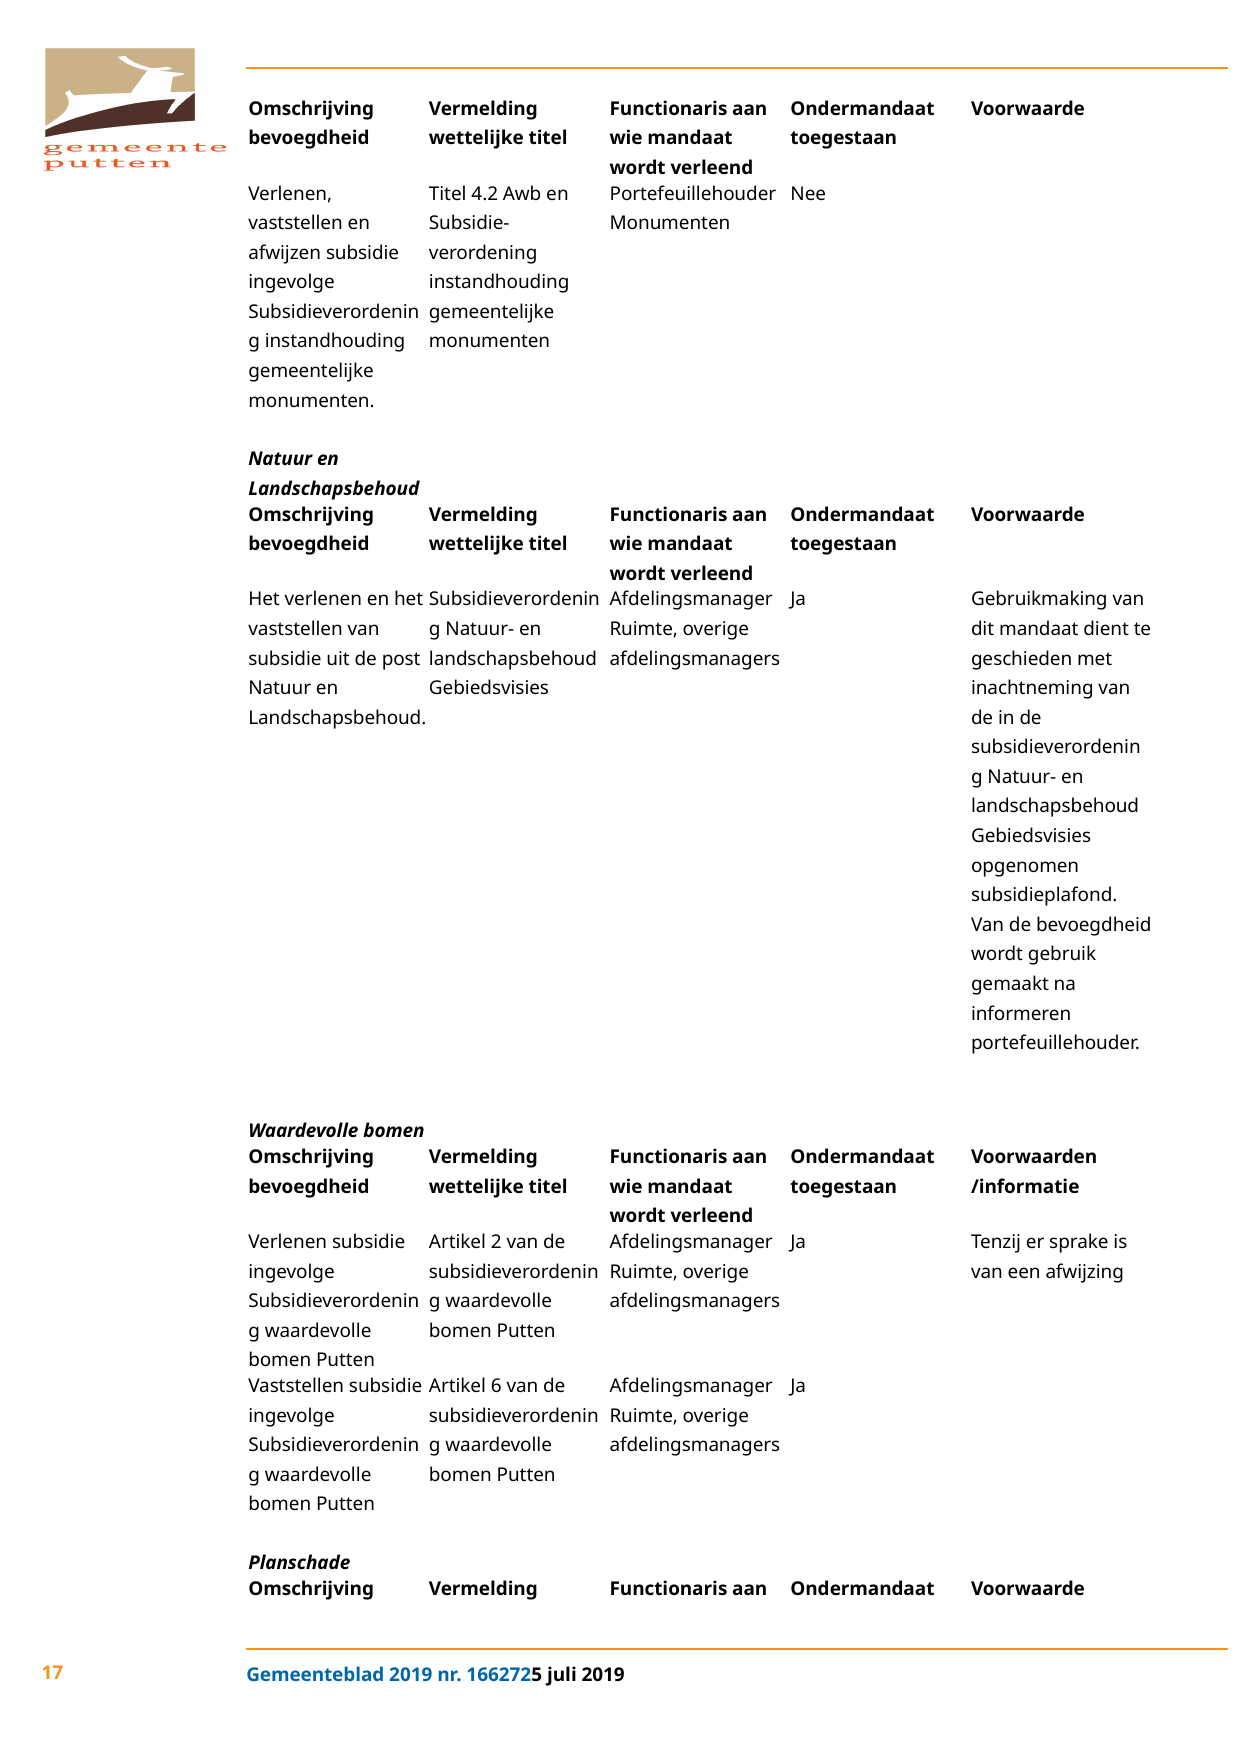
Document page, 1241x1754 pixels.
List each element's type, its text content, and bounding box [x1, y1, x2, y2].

table_cell Artikel 2 van de subsidieverordening waardevolle bomen Putten [429, 1228, 609, 1372]
table_cell Functionaris aan [609, 1575, 790, 1601]
table_header Waardevolle bomen [248, 1118, 429, 1143]
table_cell Vermelding [429, 1575, 609, 1601]
table_cell Verlenen subsidie ingevolge Subsidieverordening waardevolle bomen Putten [248, 1228, 429, 1372]
table_cell Vaststellen subsidie ingevolge Subsidieverordening waardevolle bomen Putten [248, 1372, 429, 1516]
table_cell Functionaris aan wie mandaat wordt verleend [609, 1143, 790, 1228]
table_cell Voorwaarde [971, 1575, 1152, 1601]
table_cell Omschrijving bevoegdheid [248, 95, 429, 180]
table_cell Ondermandaat toegestaan [790, 501, 971, 586]
table_cell Artikel 6 van de subsidieverordening waardevolle bomen Putten [429, 1372, 609, 1516]
picture [41, 47, 231, 172]
table_cell Afdelingsmanager Ruimte, overige afdelingsmanagers [609, 586, 790, 1085]
table_header Natuur en Landschapsbehoud [248, 445, 429, 501]
table_cell Voorwaarde [971, 501, 1152, 586]
table_cell Het verlenen en het vaststellen van subsidie uit de post Natuur en Landschapsbehoud. [248, 586, 429, 1085]
table_header Planschade [248, 1549, 429, 1575]
table_cell Vermelding wettelijke titel [429, 1143, 609, 1228]
table_cell Vermelding wettelijke titel [429, 95, 609, 180]
table_cell Ondermandaat toegestaan [790, 1143, 971, 1228]
table_cell Afdelingsmanager Ruimte, overige afdelingsmanagers [609, 1372, 790, 1516]
table_cell Ja [790, 1372, 971, 1516]
table_cell Voorwaarden /informatie [971, 1143, 1152, 1228]
table_cell Omschrijving bevoegdheid [248, 1143, 429, 1228]
table_cell Functionaris aan wie mandaat wordt verleend [609, 95, 790, 180]
table_cell Omschrijving [248, 1575, 429, 1601]
table_cell Ja [790, 586, 971, 1085]
table_cell Ondermandaat toegestaan [790, 95, 971, 180]
table_cell Titel 4.2 Awb en Subsidie-verordening instandhouding gemeentelijke monumenten [429, 180, 609, 412]
table_cell Verlenen, vaststellen en afwijzen subsidie ingevolge Subsidieverordening instandhouding gemeentelijke monumenten. [248, 180, 429, 412]
table_cell [971, 1372, 1152, 1516]
table_cell Omschrijving bevoegdheid [248, 501, 429, 586]
table_cell Ja [790, 1228, 971, 1372]
table_cell Tenzij er sprake is van een afwijzing [971, 1228, 1152, 1372]
table_cell Subsidieverordening Natuur- en landschapsbehoud Gebiedsvisies [429, 586, 609, 1085]
table_cell Voorwaarde [971, 95, 1152, 180]
table_cell [971, 180, 1152, 412]
table_cell Vermelding wettelijke titel [429, 501, 609, 586]
table_cell Ondermandaat [790, 1575, 971, 1601]
table_cell Afdelingsmanager Ruimte, overige afdelingsmanagers [609, 1228, 790, 1372]
table_cell Gebruikmaking van dit mandaat dient te geschieden met inachtneming van de in de subsidieverordening Natuur- en landschapsbehoud Gebiedsvisies opgenomen subsidieplafond. Van de bevoegdheid wordt gebruik gemaakt na informeren portefeuillehouder. [971, 586, 1152, 1085]
table_cell Functionaris aan wie mandaat wordt verleend [609, 501, 790, 586]
table_cell Nee [790, 180, 971, 412]
table_cell Portefeuillehouder Monumenten [609, 180, 790, 412]
